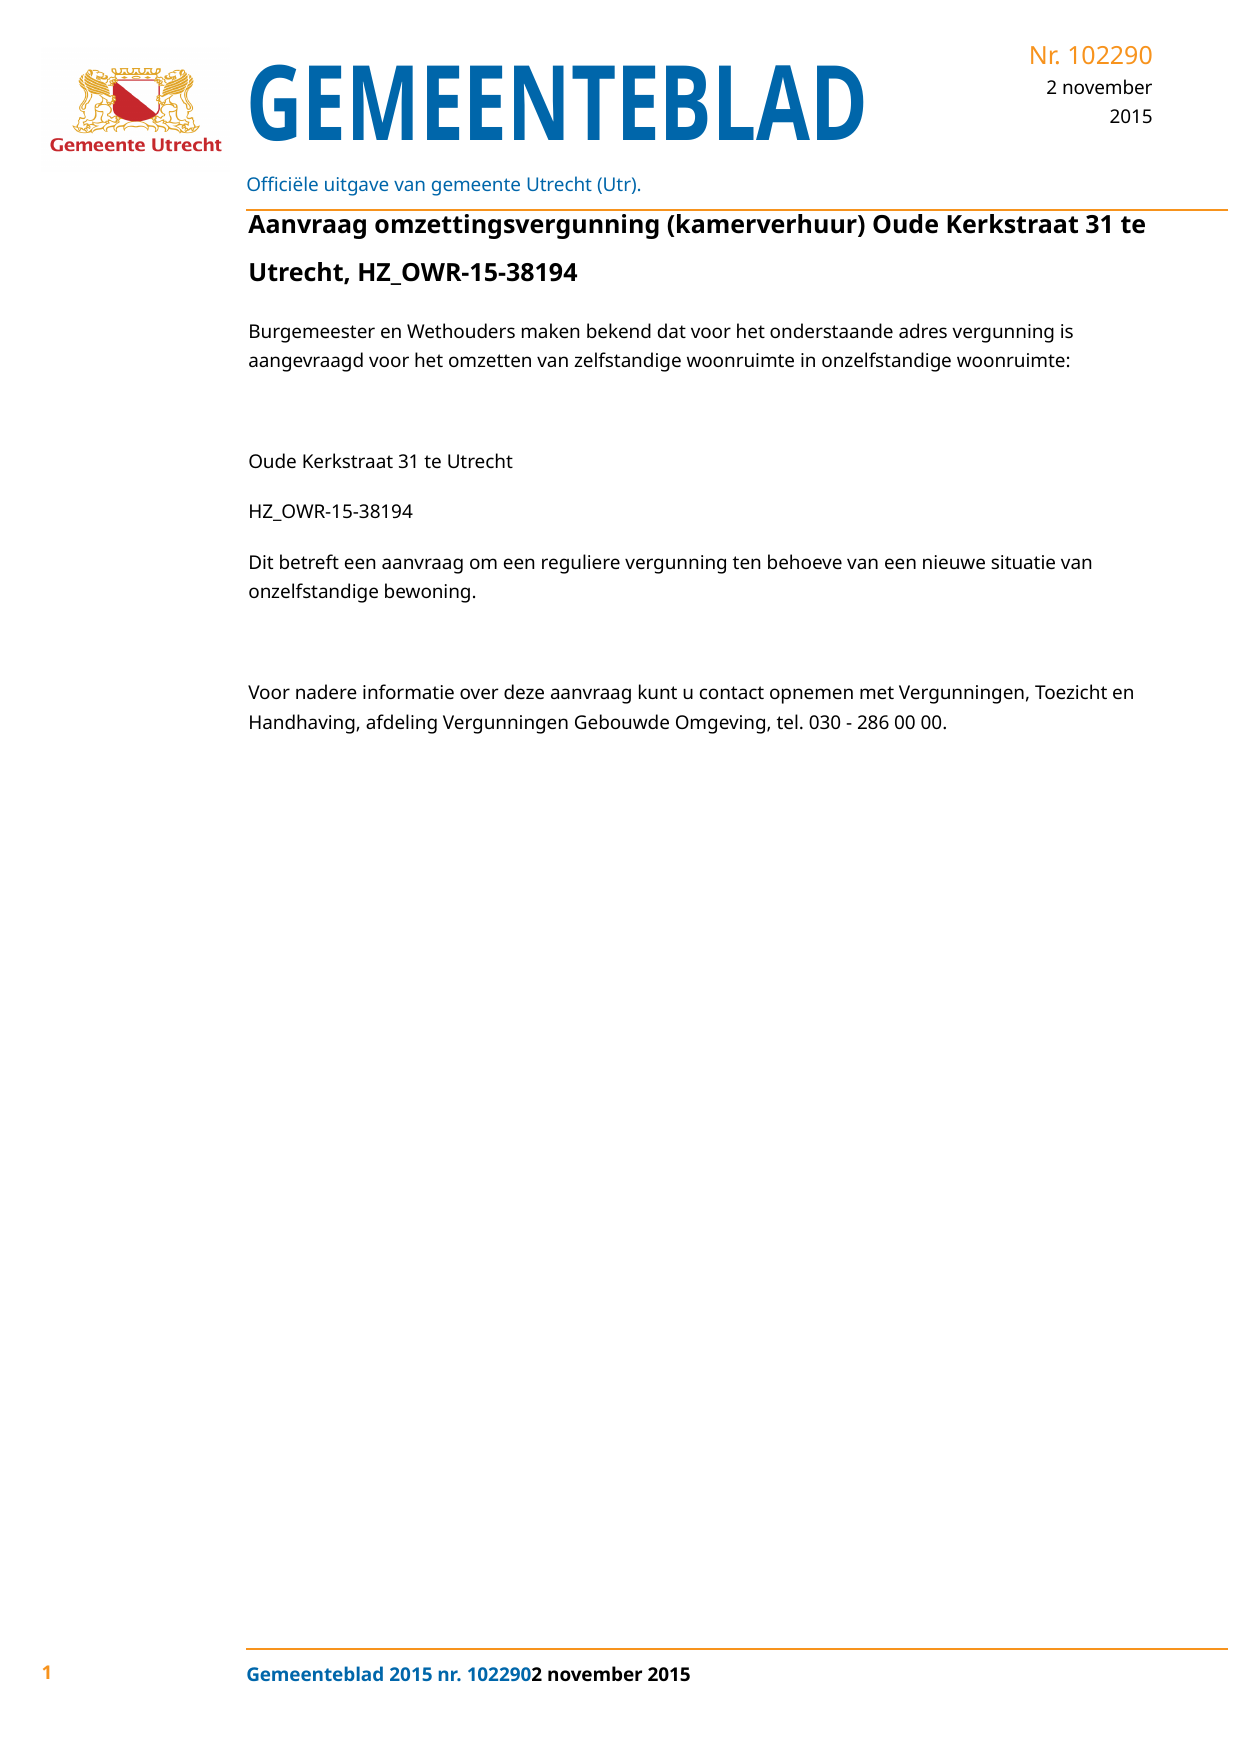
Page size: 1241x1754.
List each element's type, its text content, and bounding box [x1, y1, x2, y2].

text Aanvraag omzettingsvergunning (kamerverhuur) Oude Kerkstraat 31 te Utrecht, HZ_OWR-15-38194 [248, 211, 1152, 288]
text Burgemeester en Wethouders maken bekend dat voor het onderstaande adres vergunning is aangevraagd voor het omzetten van zelfstandige woonruimte in onzelfstandige woonruimte: [248, 318, 1152, 373]
picture [41, 47, 231, 172]
text Dit betreft een aanvraag om een reguliere vergunning ten behoeve van een nieuwe situatie van onzelfstandige bewoning. [248, 549, 1152, 604]
text Oude Kerkstraat 31 te Utrecht [248, 448, 1152, 474]
text HZ_OWR-15-38194 [248, 499, 1152, 524]
text Voor nadere informatie over deze aanvraag kunt u contact opnemen met Vergunningen, Toezicht en Handhaving, afdeling Vergunningen Gebouwde Omgeving, tel. 030 - 286 00 00. [248, 679, 1152, 735]
